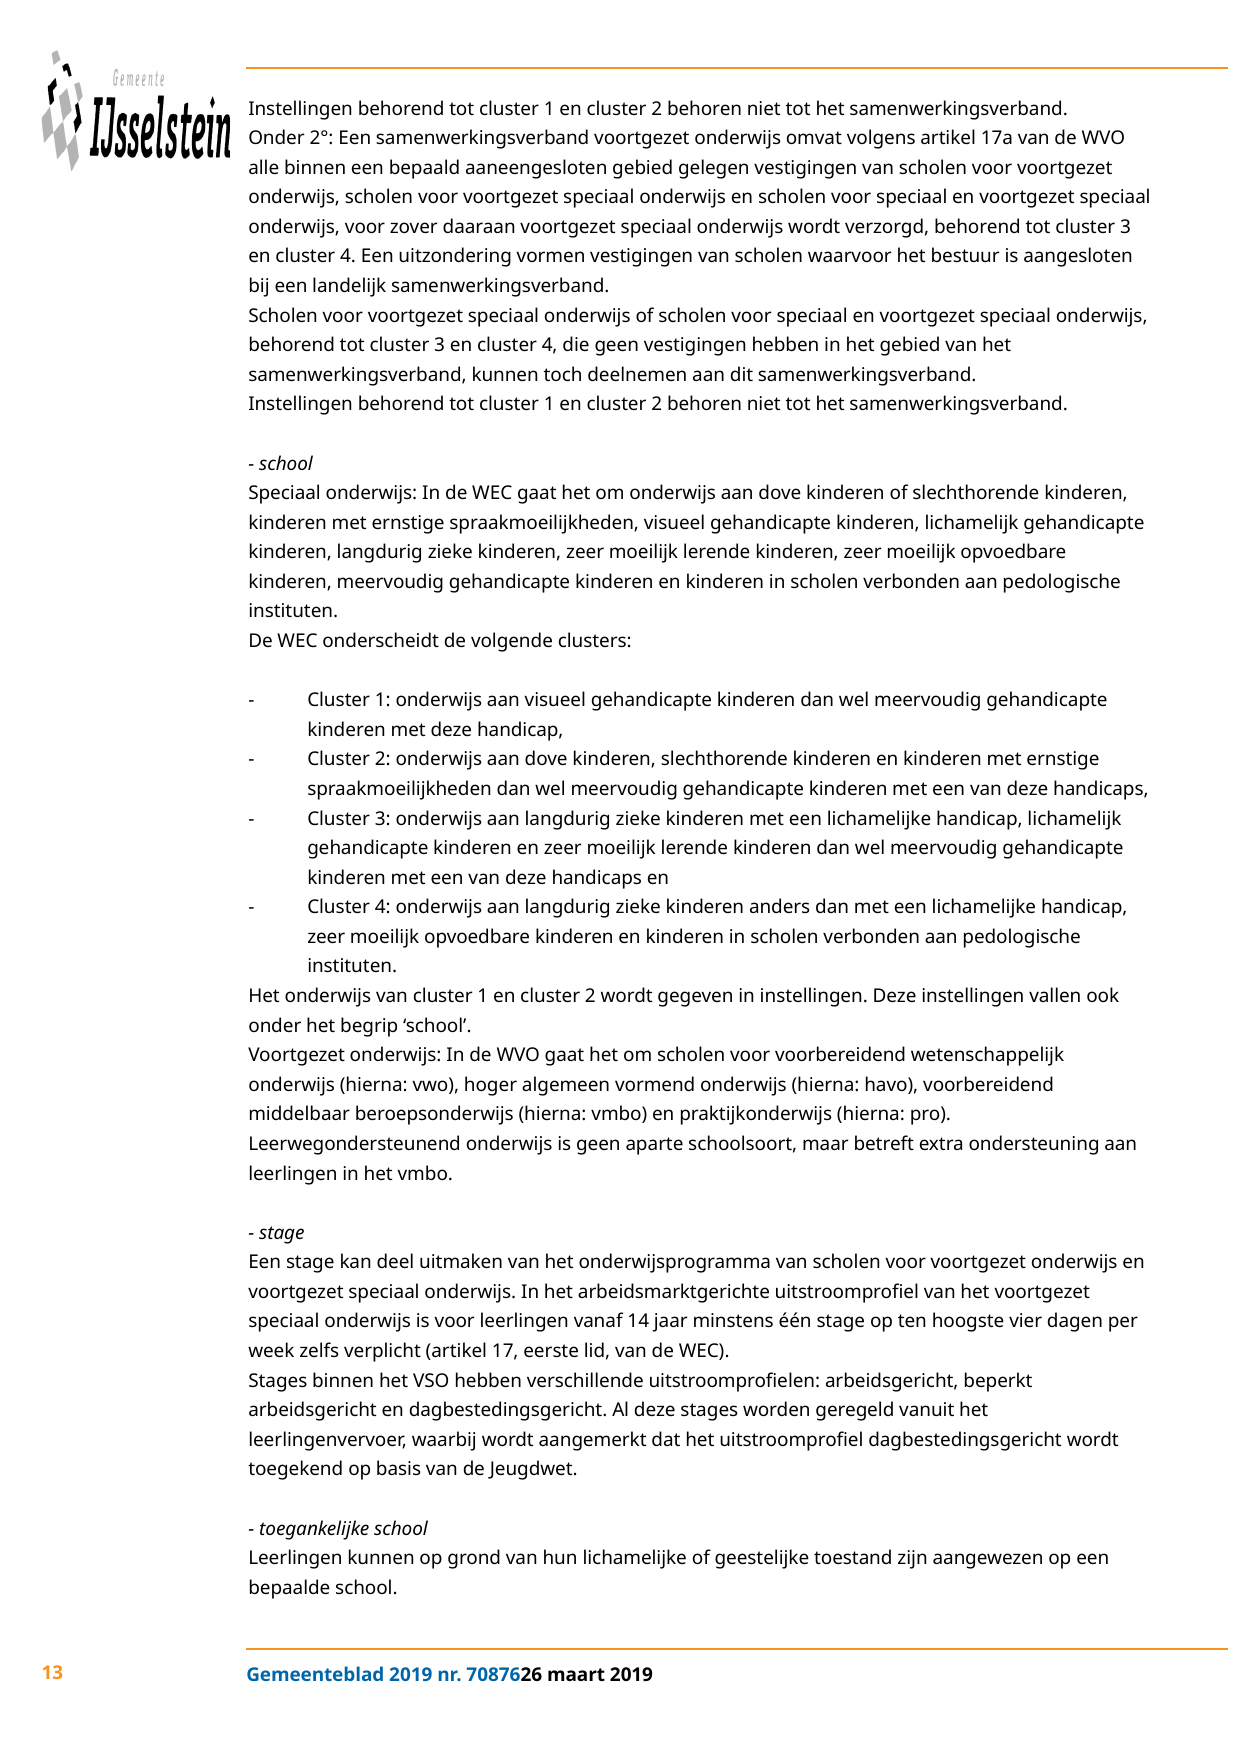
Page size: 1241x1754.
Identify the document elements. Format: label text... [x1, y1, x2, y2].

text Leerlingen kunnen op grond van hun lichamelijke of geestelijke toestand zijn aangewezen op een bepaalde school. [248, 1544, 1152, 1600]
text Scholen voor voortgezet speciaal onderwijs of scholen voor speciaal en voortgezet speciaal onderwijs, behorend tot cluster 3 en cluster 4, die geen vestigingen hebben in het gebied van het samenwerkingsverband, kunnen toch deelnemen aan dit samenwerkingsverband. [248, 302, 1152, 387]
text Leerwegondersteunend onderwijs is geen aparte schoolsoort, maar betreft extra ondersteuning aan leerlingen in het vmbo. [248, 1130, 1152, 1186]
text Het onderwijs van cluster 1 en cluster 2 wordt gegeven in instellingen. Deze instellingen vallen ook onder het begrip ‘school’. [248, 982, 1152, 1038]
text Voortgezet onderwijs: In de WVO gaat het om scholen voor voorbereidend wetenschappelijk onderwijs (hierna: vwo), hoger algemeen vormend onderwijs (hierna: havo), voorbereidend middelbaar beroepsonderwijs (hierna: vmbo) en praktijkonderwijs (hierna: pro). [248, 1041, 1152, 1126]
text - school [248, 450, 1152, 476]
list Cluster 3: onderwijs aan langdurig zieke kinderen met een lichamelijke handicap, lichamelijk gehandicapte kinderen en zeer moeilijk lerende kinderen dan wel meervoudig gehandicapte kinderen met een van deze handicaps en [248, 805, 1152, 890]
picture [41, 47, 231, 172]
text Instellingen behorend tot cluster 1 en cluster 2 behoren niet tot het samenwerkingsverband. [248, 95, 1152, 121]
text Instellingen behorend tot cluster 1 en cluster 2 behoren niet tot het samenwerkingsverband. [248, 391, 1152, 416]
text Stages binnen het VSO hebben verschillende uitstroomprofielen: arbeidsgericht, beperkt arbeidsgericht en dagbestedingsgericht. Al deze stages worden geregeld vanuit het leerlingenvervoer, waarbij wordt aangemerkt dat het uitstroomprofiel dagbestedingsgericht wordt toegekend op basis van de Jeugdwet. [248, 1367, 1152, 1481]
list Cluster 4: onderwijs aan langdurig zieke kinderen anders dan met een lichamelijke handicap, zeer moeilijk opvoedbare kinderen en kinderen in scholen verbonden aan pedologische instituten. [248, 893, 1152, 978]
text Speciaal onderwijs: In de WEC gaat het om onderwijs aan dove kinderen of slechthorende kinderen, kinderen met ernstige spraakmoeilijkheden, visueel gehandicapte kinderen, lichamelijk gehandicapte kinderen, langdurig zieke kinderen, zeer moeilijk lerende kinderen, zeer moeilijk opvoedbare kinderen, meervoudig gehandicapte kinderen en kinderen in scholen verbonden aan pedologische instituten. [248, 479, 1152, 623]
text Onder 2°: Een samenwerkingsverband voortgezet onderwijs omvat volgens artikel 17a van de WVO alle binnen een bepaald aaneengesloten gebied gelegen vestigingen van scholen voor voortgezet onderwijs, scholen voor voortgezet speciaal onderwijs en scholen voor speciaal en voortgezet speciaal onderwijs, voor zover daaraan voortgezet speciaal onderwijs wordt verzorgd, behorend tot cluster 3 en cluster 4. Een uitzondering vormen vestigingen van scholen waarvoor het bestuur is aangesloten bij een landelijk samenwerkingsverband. [248, 124, 1152, 298]
list Cluster 2: onderwijs aan dove kinderen, slechthorende kinderen en kinderen met ernstige spraakmoeilijkheden dan wel meervoudig gehandicapte kinderen met een van deze handicaps, [248, 746, 1152, 801]
text - toegankelijke school [248, 1515, 1152, 1541]
text - stage [248, 1219, 1152, 1245]
list Cluster 1: onderwijs aan visueel gehandicapte kinderen dan wel meervoudig gehandicapte kinderen met deze handicap, [248, 686, 1152, 742]
text Een stage kan deel uitmaken van het onderwijsprogramma van scholen voor voortgezet onderwijs en voortgezet speciaal onderwijs. In het arbeidsmarktgerichte uitstroomprofiel van het voortgezet speciaal onderwijs is voor leerlingen vanaf 14 jaar minstens één stage op ten hoogste vier dagen per week zelfs verplicht (artikel 17, eerste lid, van de WEC). [248, 1248, 1152, 1363]
text De WEC onderscheidt de volgende clusters: [248, 627, 1152, 653]
